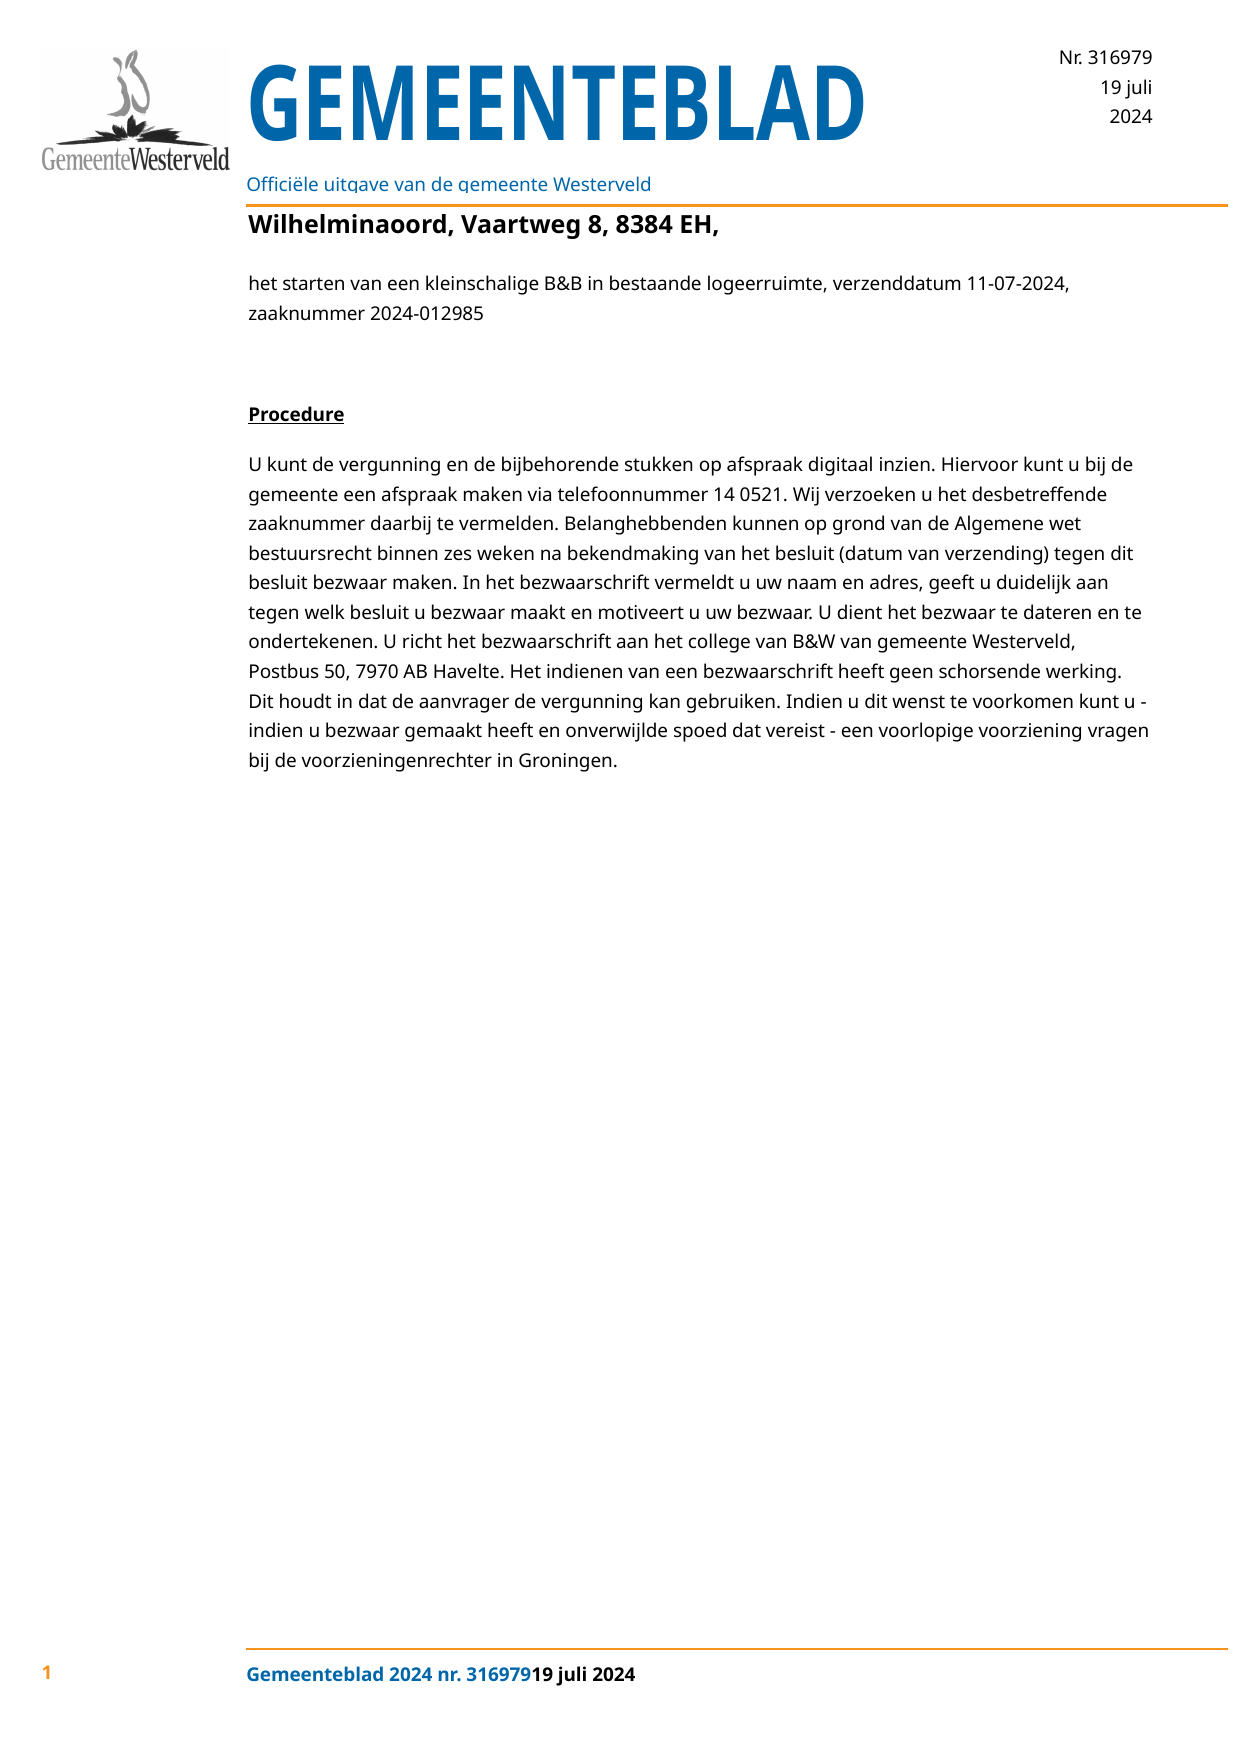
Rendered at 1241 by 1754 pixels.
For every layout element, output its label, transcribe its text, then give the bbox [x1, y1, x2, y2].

picture [41, 47, 231, 172]
text U kunt de vergunning en de bijbehorende stukken op afspraak digitaal inzien. Hiervoor kunt u bij de gemeente een afspraak maken via telefoonnummer 14 0521. Wij verzoeken u het desbetreffende zaaknummer daarbij te vermelden. Belanghebbenden kunnen op grond van de Algemene wet bestuursrecht binnen zes weken na bekendmaking van het besluit (datum van verzending) tegen dit besluit bezwaar maken. In het bezwaarschrift vermeldt u uw naam en adres, geeft u duidelijk aan tegen welk besluit u bezwaar maakt en motiveert u uw bezwaar. U dient het bezwaar te dateren en te ondertekenen. U richt het bezwaarschrift aan het college van B&W van gemeente Westerveld, Postbus 50, 7970 AB Havelte. Het indienen van een bezwaarschrift heeft geen schorsende werking. Dit houdt in dat de aanvrager de vergunning kan gebruiken. Indien u dit wenst te voorkomen kunt u - indien u bezwaar gemaakt heeft en onverwijlde spoed dat vereist - een voorlopige voorziening vragen bij de voorzieningenrechter in Groningen. [248, 451, 1152, 773]
text Procedure [248, 401, 1152, 426]
text het starten van een kleinschalige B&B in bestaande logeerruimte, verzenddatum 11-07-2024, zaaknummer 2024-012985 [248, 270, 1152, 326]
text Wilhelminaoord, Vaartweg 8, 8384 EH, [248, 207, 1152, 241]
